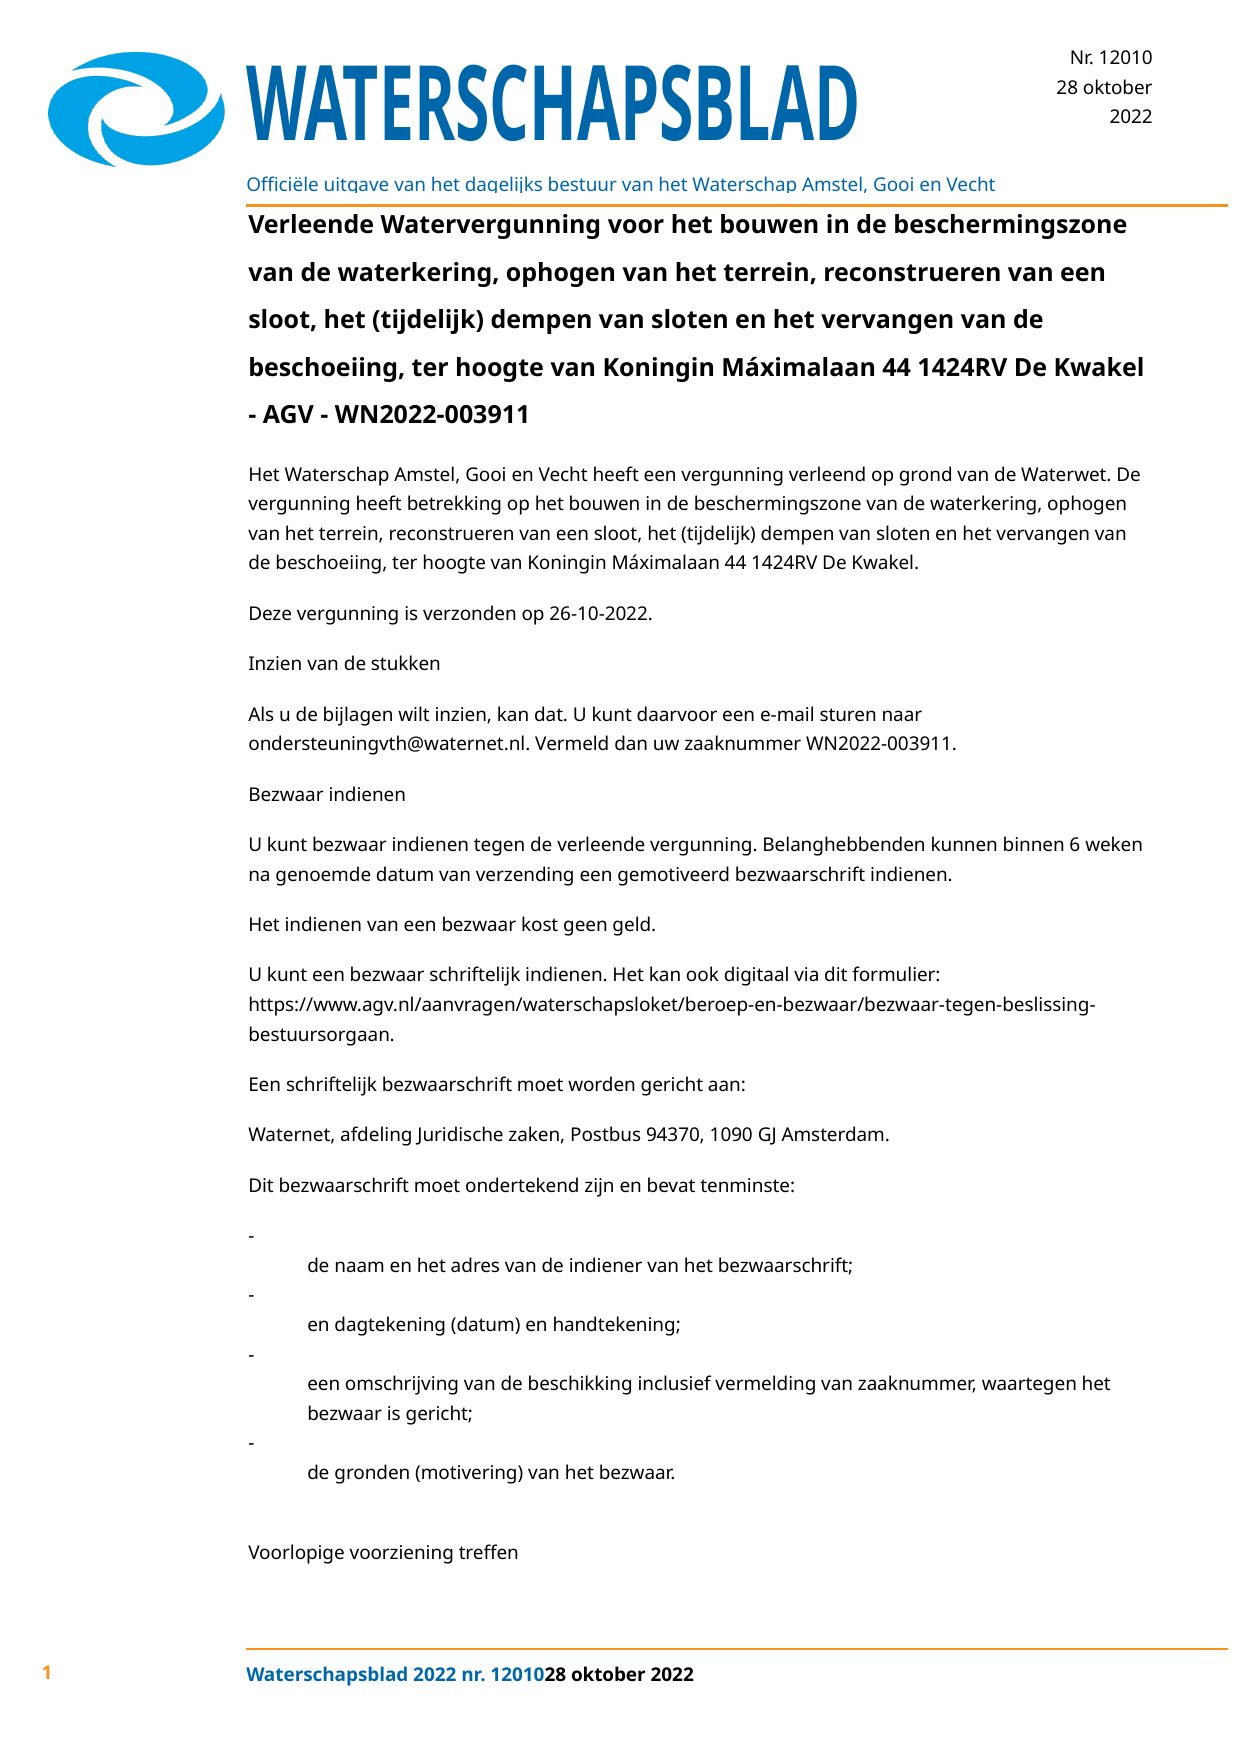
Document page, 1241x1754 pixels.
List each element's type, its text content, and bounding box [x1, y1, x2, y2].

text Deze vergunning is verzonden op 26-10-2022. [248, 600, 1152, 626]
text U kunt bezwaar indienen tegen de verleende vergunning. Belanghebbenden kunnen binnen 6 weken na genoemde datum van verzending een gemotiveerd bezwaarschrift indienen. [248, 831, 1152, 886]
text Waternet, afdeling Juridische zaken, Postbus 94370, 1090 GJ Amsterdam. [248, 1122, 1152, 1147]
text Verleende Watervergunning voor het bouwen in de beschermingszone van de waterkering, ophogen van het terrein, reconstrueren van een sloot, het (tijdelijk) dempen van sloten en het vervangen van de beschoeiing, ter hoogte van Koningin Máximalaan 44 1424RV De Kwakel - AGV - WN2022-003911 [248, 207, 1152, 431]
text Bezwaar indienen [248, 781, 1152, 806]
list de gronden (motivering) van het bezwaar. [248, 1459, 1152, 1485]
list de naam en het adres van de indiener van het bezwaarschrift; [248, 1252, 1152, 1278]
text Als u de bijlagen wilt inzien, kan dat. U kunt daarvoor een e-mail sturen naar ondersteuningvth@waternet.nl. Vermeld dan uw zaaknummer WN2022-003911. [248, 701, 1152, 756]
text Het indienen van een bezwaar kost geen geld. [248, 911, 1152, 937]
text Een schriftelijk bezwaarschrift moet worden gericht aan: [248, 1071, 1152, 1097]
text Inzien van de stukken [248, 650, 1152, 676]
list een omschrijving van de beschikking inclusief vermelding van zaaknummer, waartegen het bezwaar is gericht; [248, 1370, 1152, 1426]
text Het Waterschap Amstel, Gooi en Vecht heeft een vergunning verleend op grond van de Waterwet. De vergunning heeft betrekking op het bouwen in de beschermingszone van de waterkering, ophogen van het terrein, reconstrueren van een sloot, het (tijdelijk) dempen van sloten en het vervangen van de beschoeiing, ter hoogte van Koningin Máximalaan 44 1424RV De Kwakel. [248, 461, 1152, 575]
text U kunt een bezwaar schriftelijk indienen. Het kan ook digitaal via dit formulier: https://www.agv.nl/aanvragen/waterschapsloket/beroep-en-bezwaar/bezwaar-tegen-beslissing-bestuursorgaan. [248, 962, 1152, 1046]
picture [41, 47, 231, 172]
text Voorlopige voorziening treffen [248, 1539, 1152, 1565]
text Dit bezwaarschrift moet ondertekend zijn en bevat tenminste: [248, 1172, 1152, 1198]
list en dagtekening (datum) en handtekening; [248, 1311, 1152, 1337]
